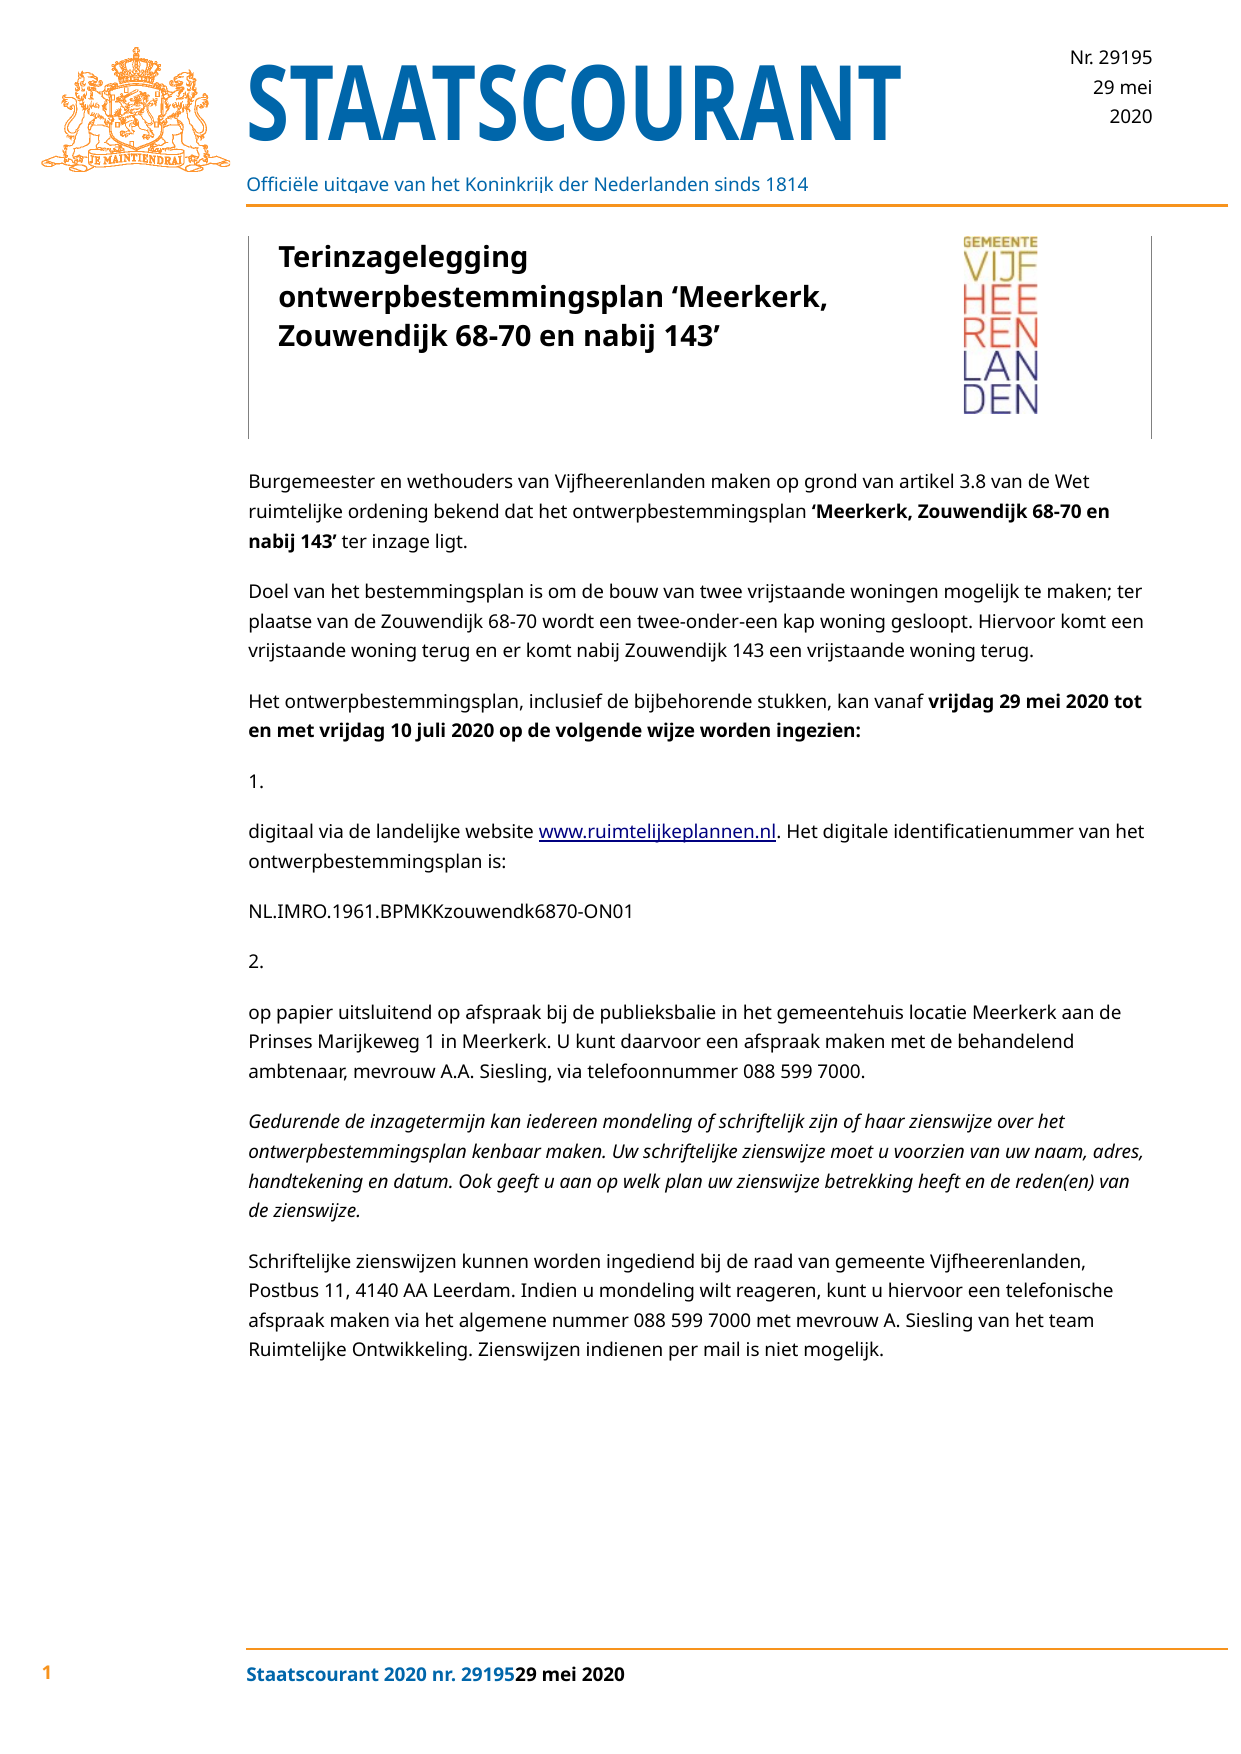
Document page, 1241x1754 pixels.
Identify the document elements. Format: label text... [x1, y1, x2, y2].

text digitaal via de landelijke website www.ruimtelijkeplannen.nl. Het digitale identificatienummer van het ontwerpbestemmingsplan is: [248, 818, 1152, 873]
text Burgemeester en wethouders van Vijfheerenlanden maken op grond van artikel 3.8 van de Wet ruimtelijke ordening bekend dat het ontwerpbestemmingsplan ‘Meerkerk, Zouwendijk 68-70 en nabij 143’ ter inzage ligt. [248, 469, 1152, 553]
table_header Terinzagelegging ontwerpbestemmingsplan ‘Meerkerk, Zouwendijk 68-70 en nabij 143’ [249, 236, 850, 439]
picture [963, 236, 1038, 414]
text Doel van het bestemmingsplan is om de bouw van twee vrijstaande woningen mogelijk te maken; ter plaatse van de Zouwendijk 68-70 wordt een twee-onder-een kap woning gesloopt. Hiervoor komt een vrijstaande woning terug en er komt nabij Zouwendijk 143 een vrijstaande woning terug. [248, 578, 1152, 663]
table_header [850, 414, 1151, 439]
text Gedurende de inzagetermijn kan iedereen mondeling of schriftelijk zijn of haar zienswijze over het ontwerpbestemmingsplan kenbaar maken. Uw schriftelijke zienswijze moet u voorzien van uw naam, adres, handtekening en datum. Ook geeft u aan op welk plan uw zienswijze betrekking heeft en de reden(en) van de zienswijze. [248, 1109, 1152, 1223]
table_header [1038, 236, 1151, 413]
text Het ontwerpbestemmingsplan, inclusief de bijbehorende stukken, kan vanaf vrijdag 29 mei 2020 tot en met vrijdag 10 juli 2020 op de volgende wijze worden ingezien: [248, 688, 1152, 743]
text 1. [248, 768, 1152, 793]
table_header [850, 236, 963, 413]
text Schriftelijke zienswijzen kunnen worden ingediend bij de raad van gemeente Vijfheerenlanden, Postbus 11, 4140 AA Leerdam. Indien u mondeling wilt reageren, kunt u hiervoor een telefonische afspraak maken via het algemene nummer 088 599 7000 met mevrouw A. Siesling van het team Ruimtelijke Ontwikkeling. Zienswijzen indienen per mail is niet mogelijk. [248, 1248, 1152, 1362]
picture [41, 47, 231, 172]
text 2. [248, 949, 1152, 974]
text NL.IMRO.1961.BPMKKzouwendk6870-ON01 [248, 898, 1152, 924]
text op papier uitsluitend op afspraak bij de publieksbalie in het gemeentehuis locatie Meerkerk aan de Prinses Marijkeweg 1 in Meerkerk. U kunt daarvoor een afspraak maken met de behandelend ambtenaar, mevrouw A.A. Siesling, via telefoonnummer 088 599 7000. [248, 999, 1152, 1084]
